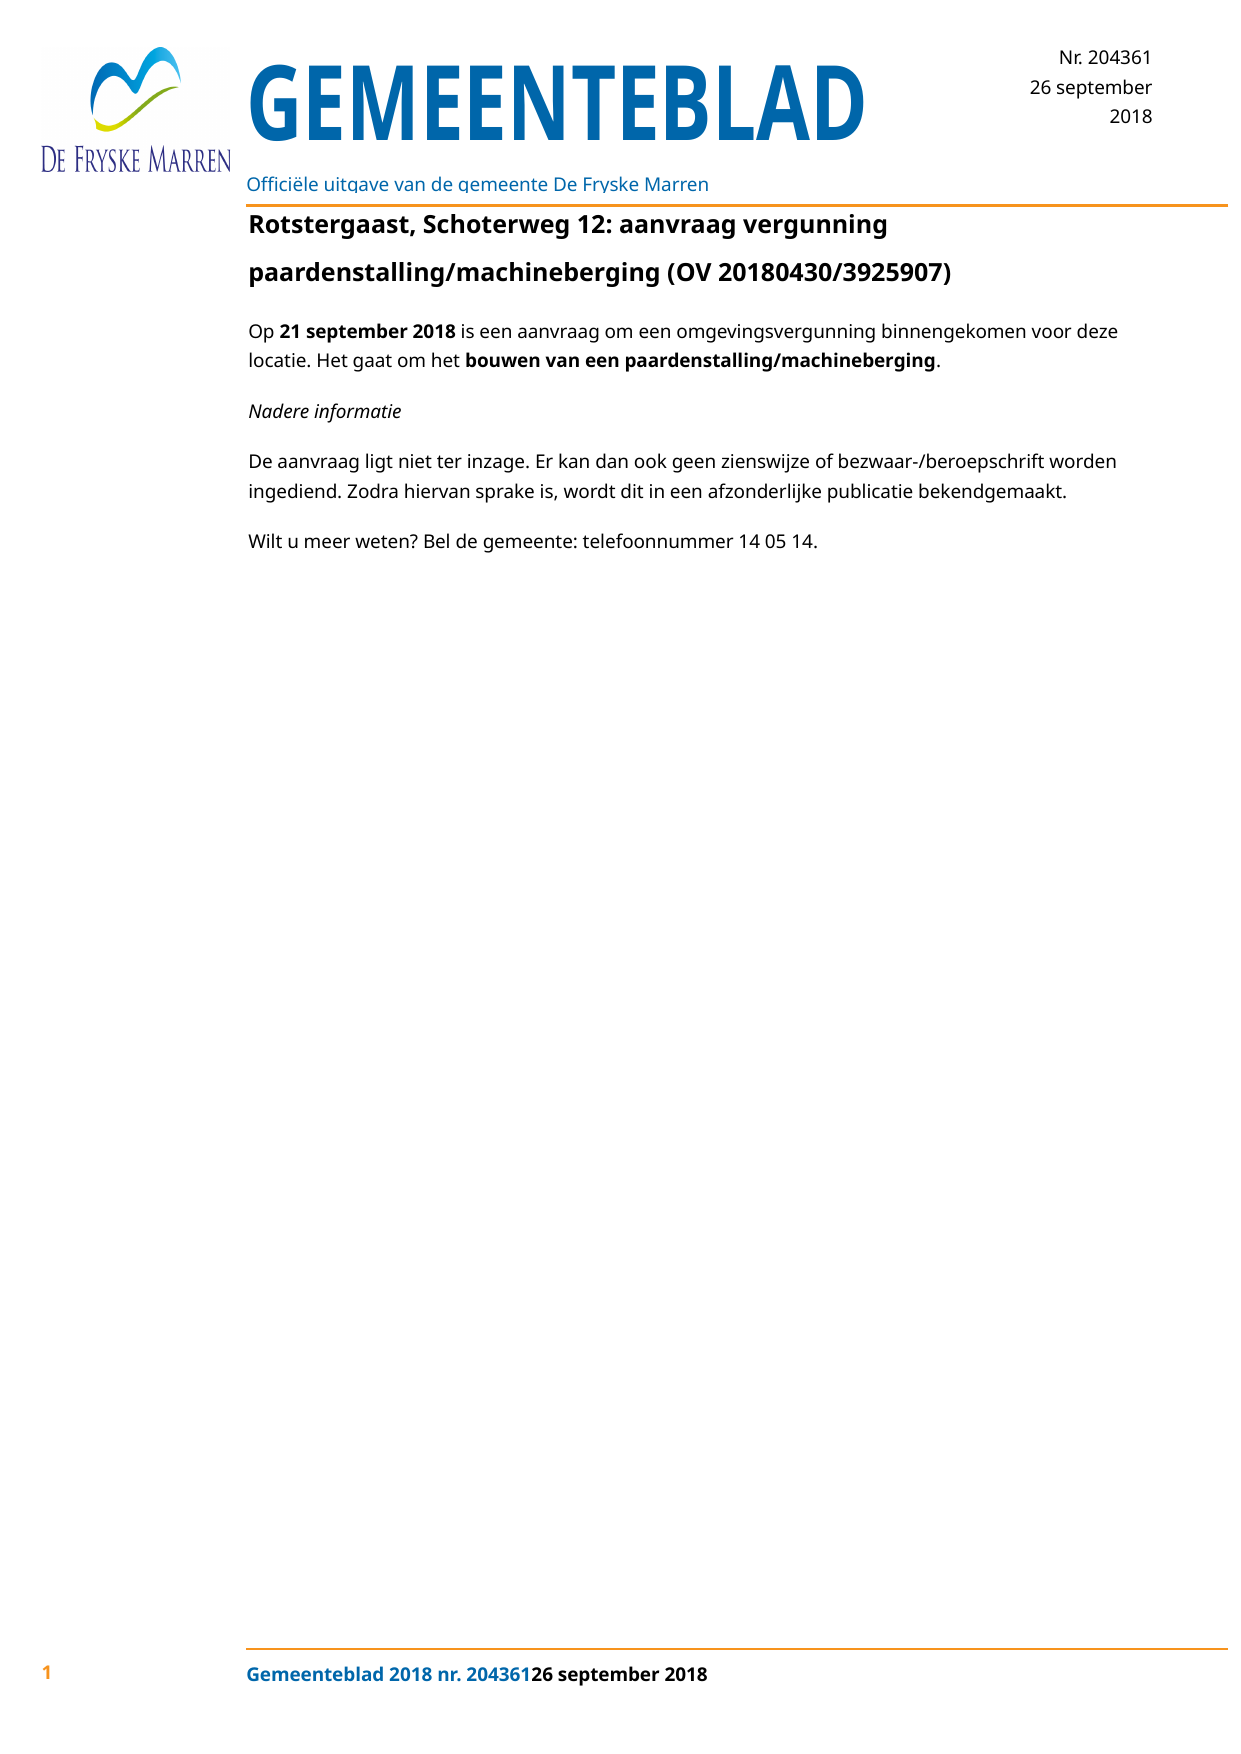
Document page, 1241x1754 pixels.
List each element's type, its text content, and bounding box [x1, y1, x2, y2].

text Wilt u meer weten? Bel de gemeente: telefoonnummer 14 05 14. [248, 528, 1152, 554]
text Rotstergaast, Schoterweg 12: aanvraag vergunning paardenstalling/machineberging (OV 20180430/3925907) [248, 207, 1152, 288]
picture [41, 47, 231, 172]
text Op 21 september 2018 is een aanvraag om een omgevingsvergunning binnengekomen voor deze locatie. Het gaat om het bouwen van een paardenstalling/machineberging. [248, 318, 1152, 373]
text De aanvraag ligt niet ter inzage. Er kan dan ook geen zienswijze of bezwaar-/beroepschrift worden ingediend. Zodra hiervan sprake is, wordt dit in een afzonderlijke publicatie bekendgemaakt. [248, 448, 1152, 504]
text Nadere informatie [248, 398, 1152, 424]
